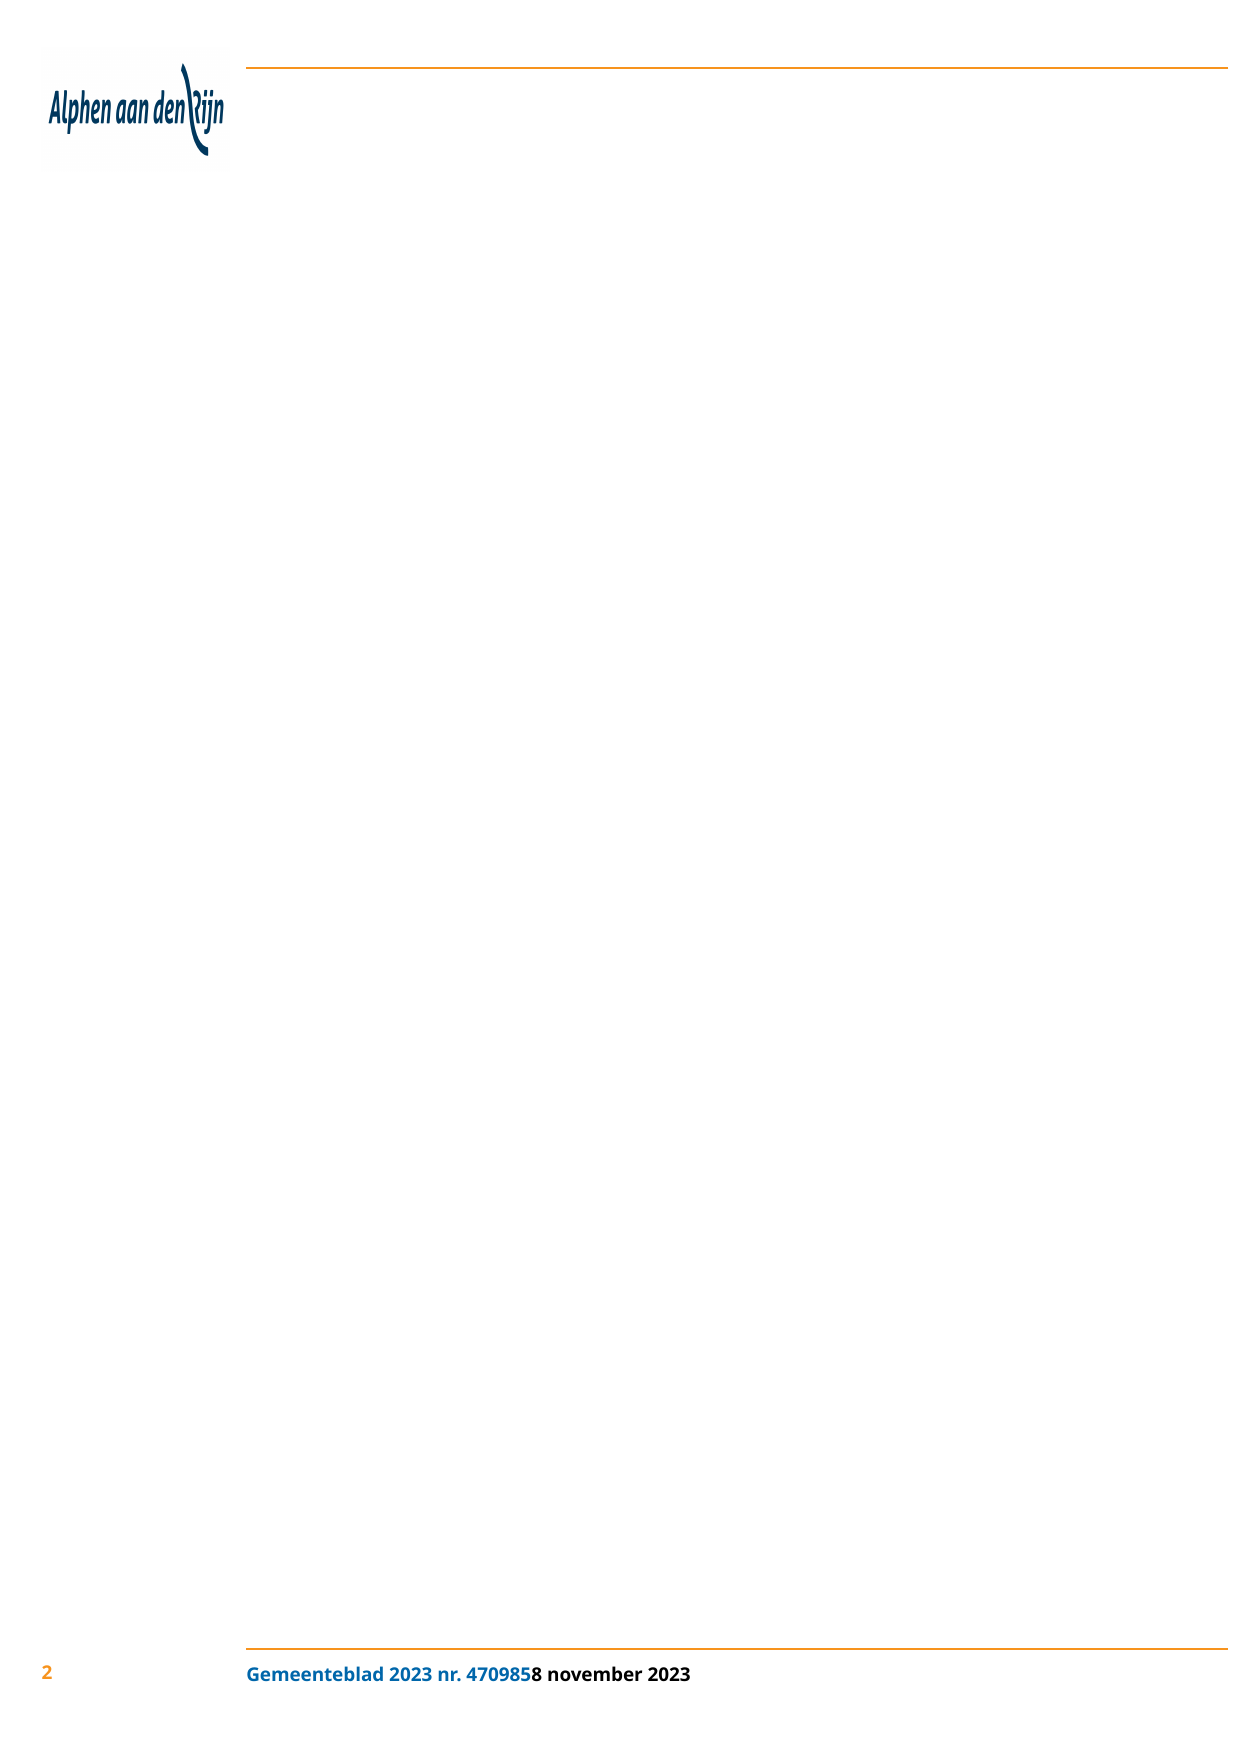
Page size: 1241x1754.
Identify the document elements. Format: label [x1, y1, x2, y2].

picture [41, 47, 231, 172]
